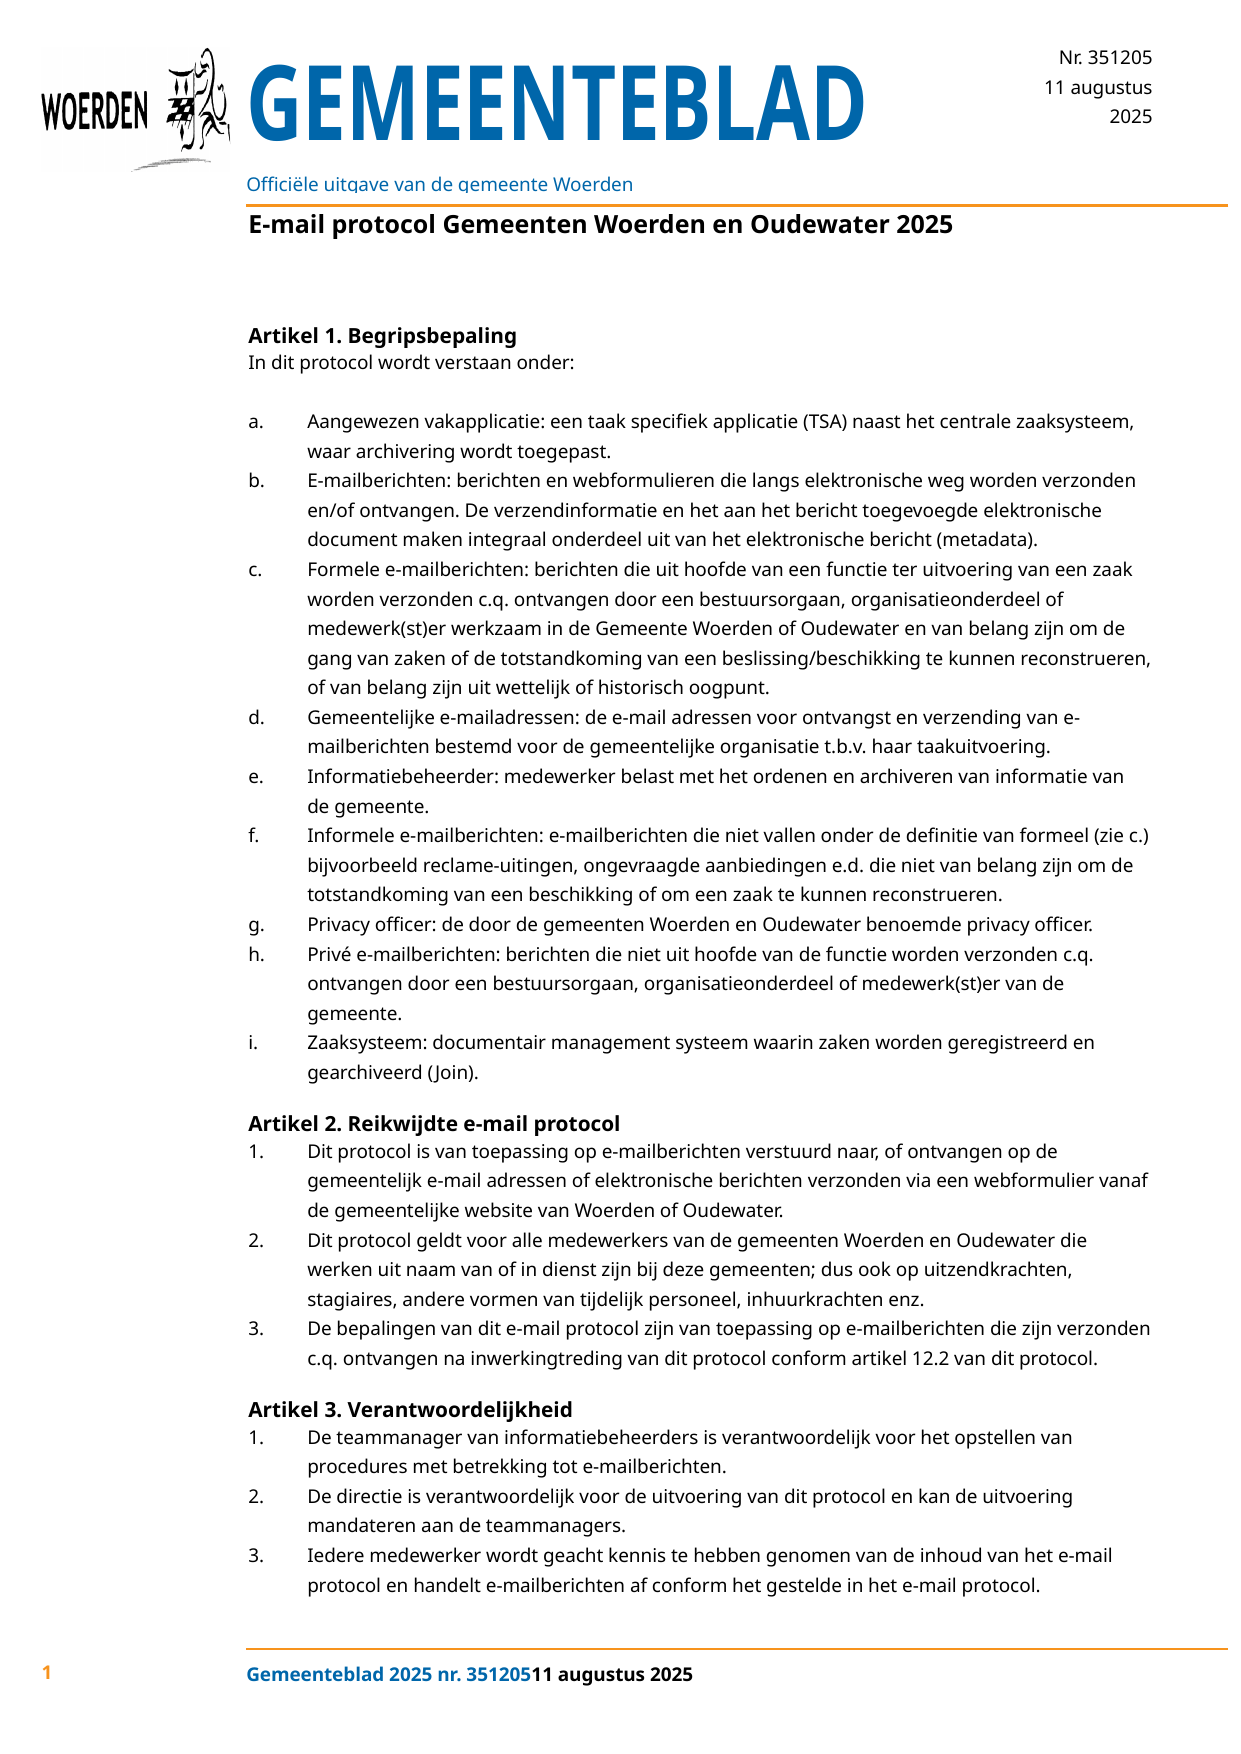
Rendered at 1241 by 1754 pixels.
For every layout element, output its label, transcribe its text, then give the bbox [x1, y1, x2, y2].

list E-mailberichten: berichten en webformulieren die langs elektronische weg worden verzonden en/of ontvangen. De verzendinformatie en het aan het bericht toegevoegde elektronische document maken integraal onderdeel uit van het elektronische bericht (metadata). [248, 467, 1152, 552]
text E-mail protocol Gemeenten Woerden en Oudewater 2025 [248, 207, 1152, 241]
list De bepalingen van dit e-mail protocol zijn van toepassing op e-mailberichten die zijn verzonden c.q. ontvangen na inwerkingtreding van dit protocol conform artikel 12.2 van dit protocol. [248, 1316, 1152, 1371]
list De teammanager van informatiebeheerders is verantwoordelijk voor het opstellen van procedures met betrekking tot e-mailberichten. [248, 1424, 1152, 1479]
text In dit protocol wordt verstaan onder: [248, 349, 1152, 375]
list Formele e-mailberichten: berichten die uit hoofde van een functie ter uitvoering van een zaak worden verzonden c.q. ontvangen door een bestuursorgaan, organisatieonderdeel of medewerk(st)er werkzaam in de Gemeente Woerden of Oudewater en van belang zijn om de gang van zaken of de totstandkoming van een beslissing/beschikking te kunnen reconstrueren, of van belang zijn uit wettelijk of historisch oogpunt. [248, 556, 1152, 700]
list Dit protocol geldt voor alle medewerkers van de gemeenten Woerden en Oudewater die werken uit naam van of in dienst zijn bij deze gemeenten; dus ook op uitzendkrachten, stagiaires, andere vormen van tijdelijk personeel, inhuurkrachten enz. [248, 1227, 1152, 1312]
list Gemeentelijke e-mailadressen: de e-mail adressen voor ontvangst en verzending van e-mailberichten bestemd voor de gemeentelijke organisatie t.b.v. haar taakuitvoering. [248, 704, 1152, 759]
text Artikel 1. Begripsbepaling [248, 321, 1152, 349]
text Artikel 2. Reikwijdte e-mail protocol [248, 1109, 1152, 1138]
list Informele e-mailberichten: e-mailberichten die niet vallen onder de definitie van formeel (zie c.) bijvoorbeeld reclame-uitingen, ongevraagde aanbiedingen e.d. die niet van belang zijn om de totstandkoming van een beschikking of om een zaak te kunnen reconstrueren. [248, 822, 1152, 907]
list Zaaksysteem: documentair management systeem waarin zaken worden geregistreerd en gearchiveerd (Join). [248, 1029, 1152, 1085]
picture [41, 47, 231, 172]
list De directie is verantwoordelijk voor de uitvoering van dit protocol en kan de uitvoering mandateren aan de teammanagers. [248, 1483, 1152, 1538]
list Informatiebeheerder: medewerker belast met het ordenen en archiveren van informatie van de gemeente. [248, 763, 1152, 819]
list Aangewezen vakapplicatie: een taak specifiek applicatie (TSA) naast het centrale zaaksysteem, waar archivering wordt toegepast. [248, 408, 1152, 464]
list Privacy officer: de door de gemeenten Woerden en Oudewater benoemde privacy officer. [248, 911, 1152, 937]
list Privé e-mailberichten: berichten die niet uit hoofde van de functie worden verzonden c.q. ontvangen door een bestuursorgaan, organisatieonderdeel of medewerk(st)er van de gemeente. [248, 941, 1152, 1026]
list Dit protocol is van toepassing op e-mailberichten verstuurd naar, of ontvangen op de gemeentelijk e-mail adressen of elektronische berichten verzonden via een webformulier vanaf de gemeentelijke website van Woerden of Oudewater. [248, 1138, 1152, 1223]
list Iedere medewerker wordt geacht kennis te hebben genomen van de inhoud van het e-mail protocol en handelt e-mailberichten af conform het gestelde in het e-mail protocol. [248, 1542, 1152, 1598]
text Artikel 3. Verantwoordelijkheid [248, 1396, 1152, 1424]
